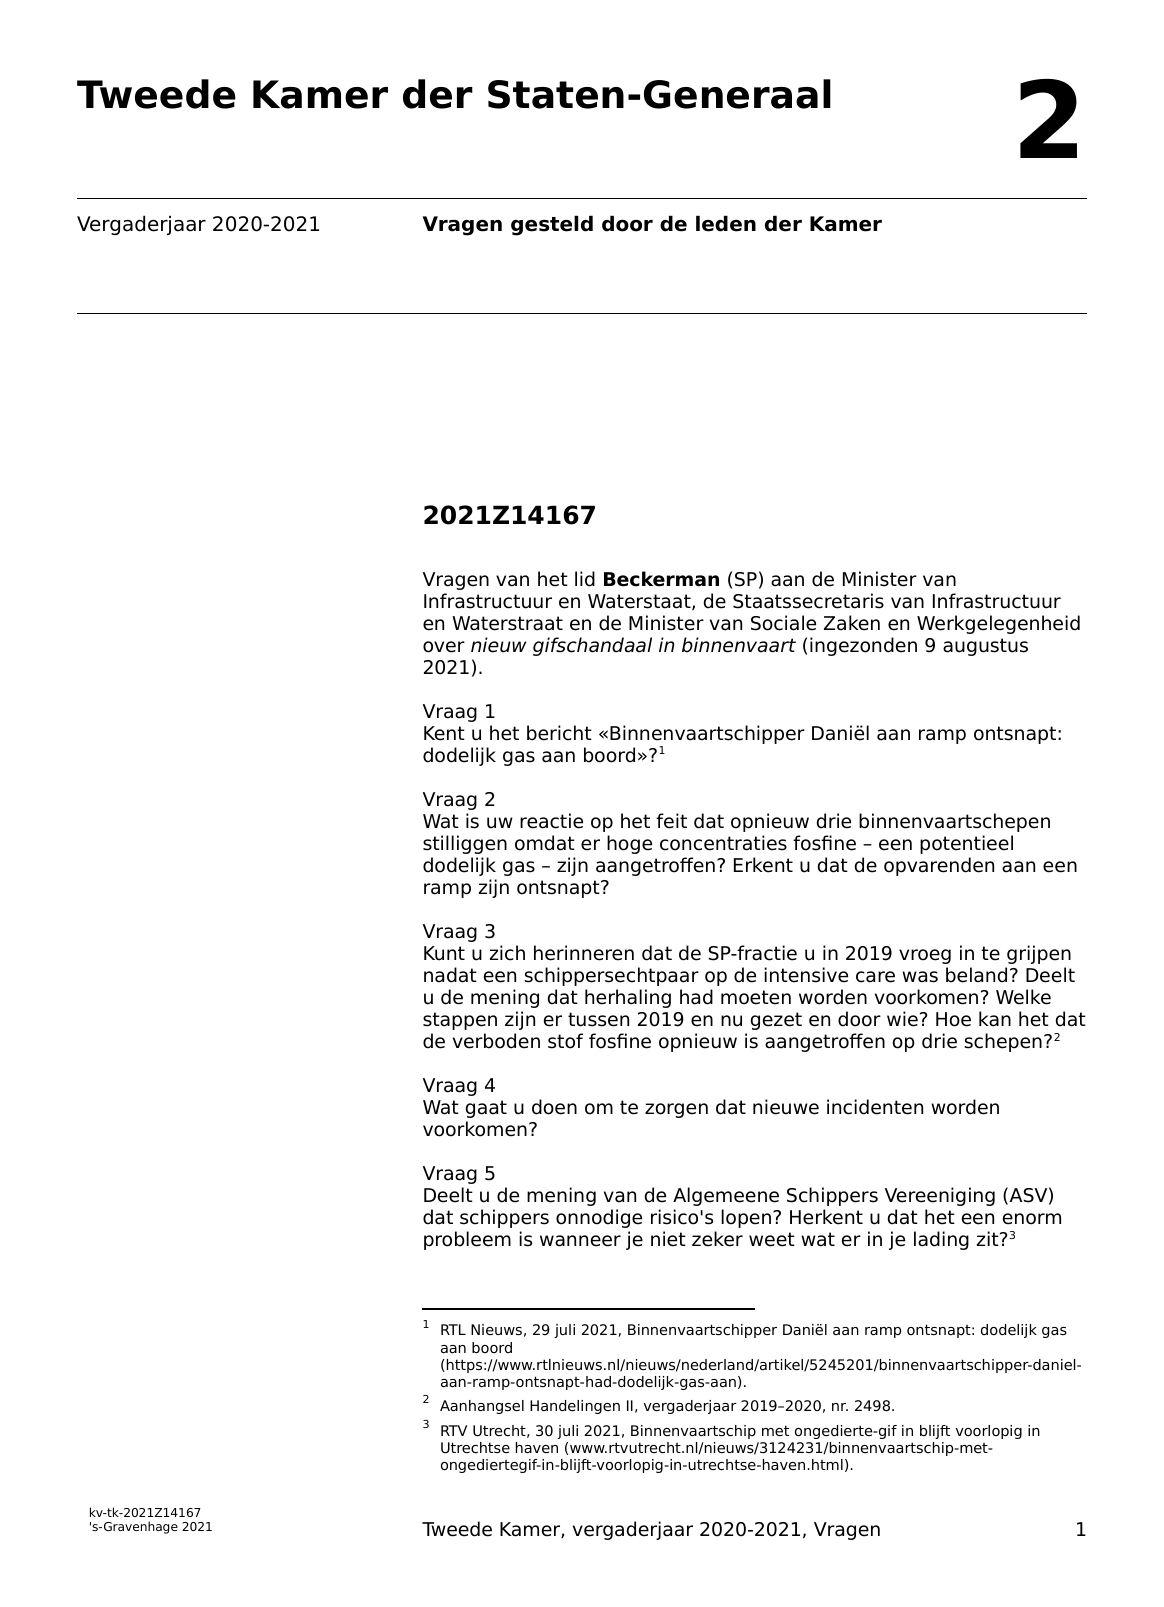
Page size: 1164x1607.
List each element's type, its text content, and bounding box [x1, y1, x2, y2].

text kv-tk-2021Z14167 [88, 1506, 323, 1520]
text 2021Z14167 [422, 501, 1087, 531]
text Vraag 2 [422, 789, 1087, 811]
text Vragen van het lid Beckerman (SP) aan de Minister van Infrastructuur en Waterstaat, de Staatssecretaris van Infrastructuur en Waterstraat en de Minister van Sociale Zaken en Werkgelegenheid over nieuw gifschandaal in binnenvaart (ingezonden 9 augustus 2021). [422, 569, 1087, 679]
text RTV Utrecht, 30 juli 2021, Binnenvaartschip met ongedierte-gif in blijft voorlopig in Utrechtse haven (www.rtvutrecht.nl/nieuws/3124231/binnenvaartschip-met-ongediertegif-in-blijft-voorlopig-in-utrechtse-haven.html). [422, 1418, 1087, 1474]
text Kunt u zich herinneren dat de SP-fractie u in 2019 vroeg in te grijpen nadat een schippersechtpaar op de intensive care was beland? Deelt u de mening dat herhaling had moeten worden voorkomen? Welke stappen zijn er tussen 2019 en nu gezet en door wie? Hoe kan het dat de verboden stof fosfine opnieuw is aangetroffen op drie schepen? [422, 943, 1087, 1053]
text Deelt u de mening van de Algemeene Schippers Vereeniging (ASV) dat schippers onnodige risico's lopen? Herkent u dat het een enorm probleem is wanneer je niet zeker weet wat er in je lading zit? [422, 1185, 1087, 1251]
table_cell Vragen gesteld door de leden der Kamer [422, 199, 1087, 313]
text Aanhangsel Handelingen II, vergaderjaar 2019–2020, nr. 2498. [422, 1393, 1087, 1416]
text Vraag 4 [422, 1075, 1087, 1097]
text Wat is uw reactie op het feit dat opnieuw drie binnenvaartschepen stilliggen omdat er hoge concentraties fosfine – een potentieel dodelijk gas – zijn aangetroffen? Erkent u dat de opvarenden aan een ramp zijn ontsnapt? [422, 811, 1087, 899]
table_header Tweede Kamer der Staten-Generaal [77, 59, 886, 198]
table_cell Vergaderjaar 2020-2021 [77, 199, 422, 313]
text Vraag 5 [422, 1163, 1087, 1185]
text Vraag 1 [422, 701, 1087, 723]
text Wat gaat u doen om te zorgen dat nieuwe incidenten worden voorkomen? [422, 1097, 1087, 1141]
table_header 2 [886, 59, 1087, 198]
text 's-Gravenhage 2021 [88, 1520, 323, 1534]
text Vraag 3 [422, 921, 1087, 943]
text RTL Nieuws, 29 juli 2021, Binnenvaartschipper Daniël aan ramp ontsnapt: dodelijk gas aan boord (https://www.rtlnieuws.nl/nieuws/nederland/artikel/5245201/binnenvaartschipper-daniel-aan-ramp-ontsnapt-had-dodelijk-gas-aan). [422, 1318, 1087, 1391]
text Kent u het bericht «Binnenvaartschipper Daniël aan ramp ontsnapt: dodelijk gas aan boord»? [422, 723, 1087, 767]
